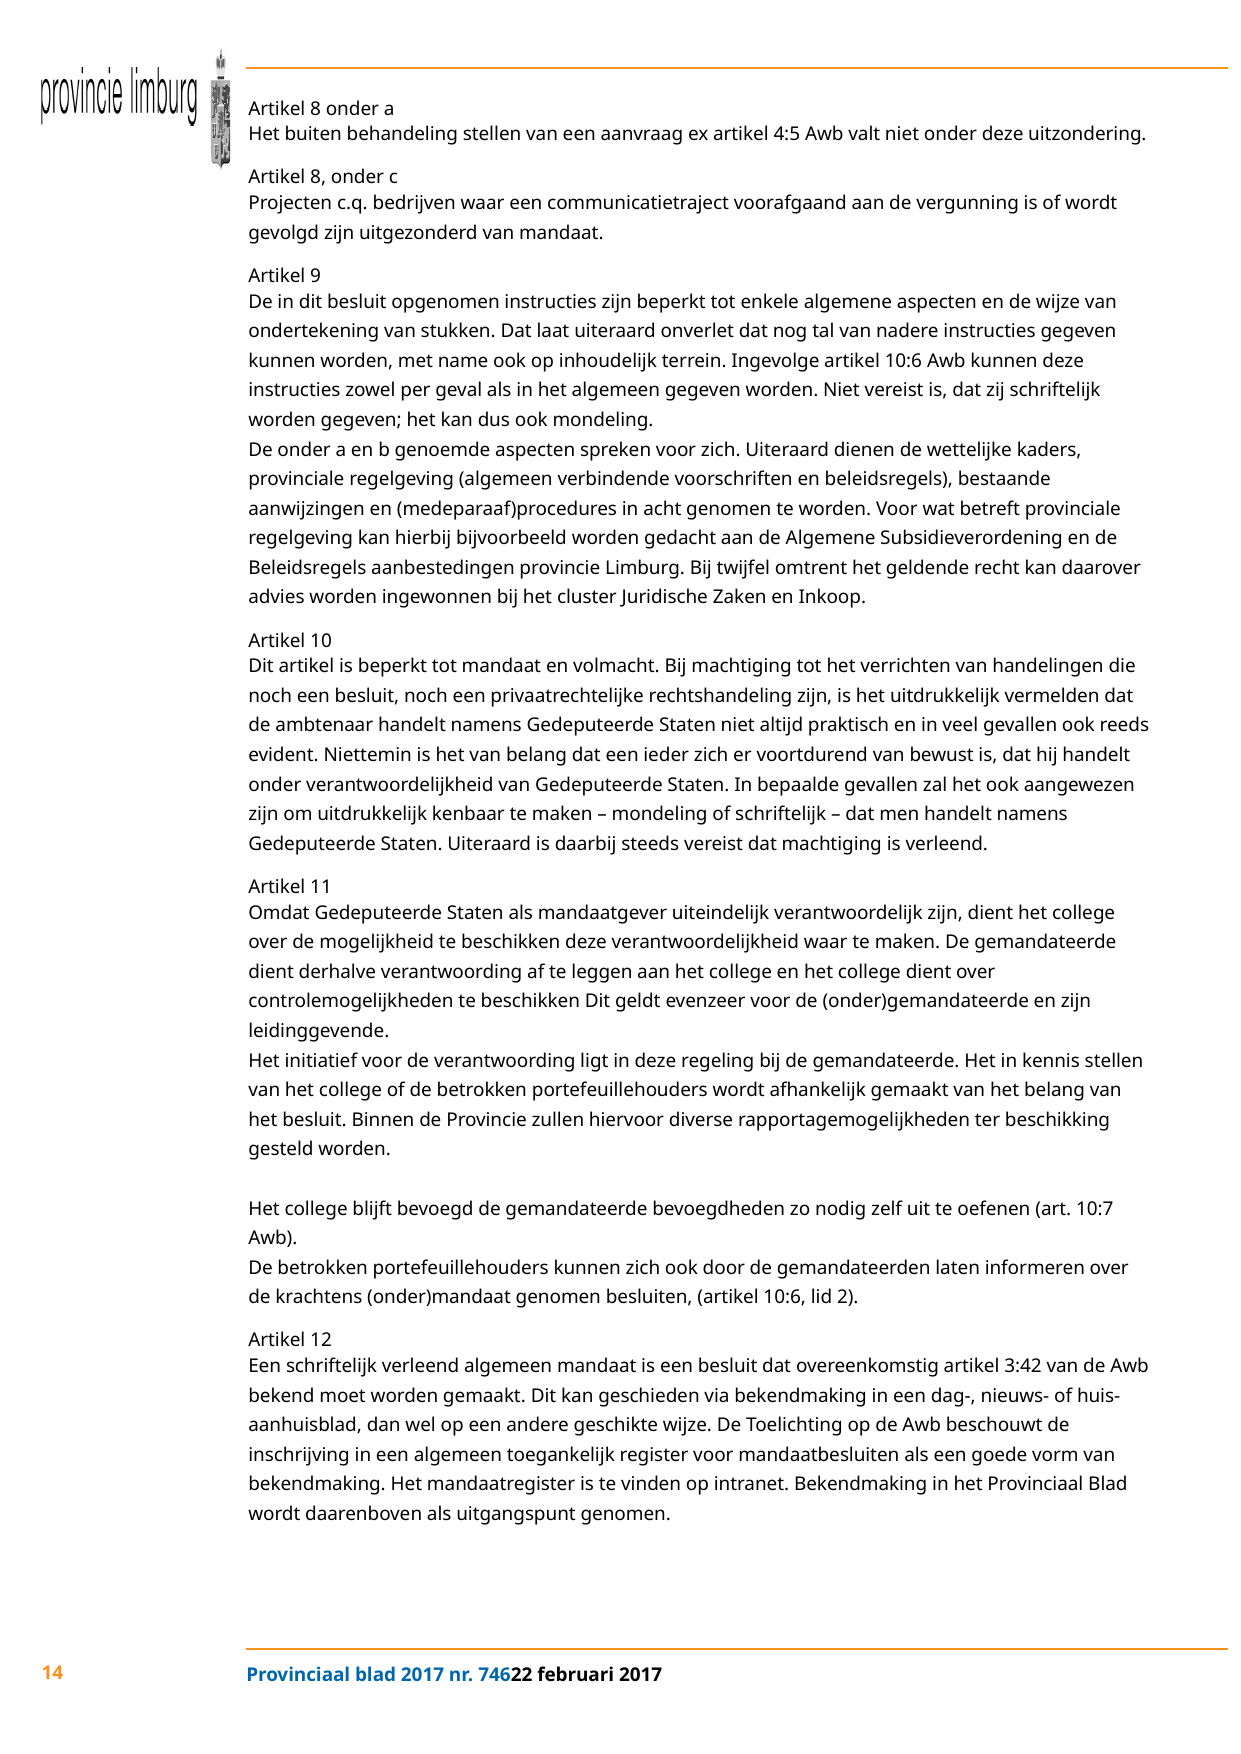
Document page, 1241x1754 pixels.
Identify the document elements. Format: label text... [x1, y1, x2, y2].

text Een schriftelijk verleend algemeen mandaat is een besluit dat overeenkomstig artikel 3:42 van de Awb bekend moet worden gemaakt. Dit kan geschieden via bekendmaking in een dag-, nieuws- of huis-aanhuisblad, dan wel op een andere geschikte wijze. De Toelichting op de Awb beschouwt de inschrijving in een algemeen toegankelijk register voor mandaatbesluiten als een goede vorm van bekendmaking. Het mandaatregister is te vinden op intranet. Bekendmaking in het Provinciaal Blad wordt daarenboven als uitgangspunt genomen. [248, 1352, 1152, 1526]
text Artikel 8, onder c [248, 164, 1152, 189]
text Projecten c.q. bedrijven waar een communicatietraject voorafgaand aan de vergunning is of wordt gevolgd zijn uitgezonderd van mandaat. [248, 189, 1152, 245]
text De onder a en b genoemde aspecten spreken voor zich. Uiteraard dienen de wettelijke kaders, provinciale regelgeving (algemeen verbindende voorschriften en beleidsregels), bestaande aanwijzingen en (medeparaaf)procedures in acht genomen te worden. Voor wat betreft provinciale regelgeving kan hierbij bijvoorbeeld worden gedacht aan de Algemene Subsidieverordening en de Beleidsregels aanbestedingen provincie Limburg. Bij twijfel omtrent het geldende recht kan daarover advies worden ingewonnen bij het cluster Juridische Zaken en Inkoop. [248, 436, 1152, 609]
text Het buiten behandeling stellen van een aanvraag ex artikel 4:5 Awb valt niet onder deze uitzondering. [248, 121, 1152, 146]
text De in dit besluit opgenomen instructies zijn beperkt tot enkele algemene aspecten en de wijze van ondertekening van stukken. Dat laat uiteraard onverlet dat nog tal van nadere instructies gegeven kunnen worden, met name ook op inhoudelijk terrein. Ingevolge artikel 10:6 Awb kunnen deze instructies zowel per geval als in het algemeen gegeven worden. Niet vereist is, dat zij schriftelijk worden gegeven; het kan dus ook mondeling. [248, 288, 1152, 432]
text De betrokken portefeuillehouders kunnen zich ook door de gemandateerden laten informeren over de krachtens (onder)mandaat genomen besluiten, (artikel 10:6, lid 2). [248, 1254, 1152, 1309]
text Het initiatief voor de verantwoording ligt in deze regeling bij de gemandateerde. Het in kennis stellen van het college of de betrokken portefeuillehouders wordt afhankelijk gemaakt van het belang van het besluit. Binnen de Provincie zullen hiervoor diverse rapportagemogelijkheden ter beschikking gesteld worden. [248, 1047, 1152, 1161]
text Artikel 11 [248, 873, 1152, 899]
text Omdat Gedeputeerde Staten als mandaatgever uiteindelijk verantwoordelijk zijn, dient het college over de mogelijkheid te beschikken deze verantwoordelijkheid waar te maken. De gemandateerde dient derhalve verantwoording af te leggen aan het college en het college dient over controlemogelijkheden te beschikken Dit geldt evenzeer voor de (onder)gemandateerde en zijn leidinggevende. [248, 899, 1152, 1043]
text Artikel 12 [248, 1327, 1152, 1352]
text Het college blijft bevoegd de gemandateerde bevoegdheden zo nodig zelf uit te oefenen (art. 10:7 Awb). [248, 1195, 1152, 1250]
text Dit artikel is beperkt tot mandaat en volmacht. Bij machtiging tot het verrichten van handelingen die noch een besluit, noch een privaatrechtelijke rechtshandeling zijn, is het uitdrukkelijk vermelden dat de ambtenaar handelt namens Gedeputeerde Staten niet altijd praktisch en in veel gevallen ook reeds evident. Niettemin is het van belang dat een ieder zich er voortdurend van bewust is, dat hij handelt onder verantwoordelijkheid van Gedeputeerde Staten. In bepaalde gevallen zal het ook aangewezen zijn om uitdrukkelijk kenbaar te maken – mondeling of schriftelijk – dat men handelt namens Gedeputeerde Staten. Uiteraard is daarbij steeds vereist dat machtiging is verleend. [248, 652, 1152, 856]
text Artikel 10 [248, 627, 1152, 652]
text Artikel 9 [248, 262, 1152, 288]
picture [41, 47, 231, 172]
text Artikel 8 onder a [248, 95, 1152, 121]
